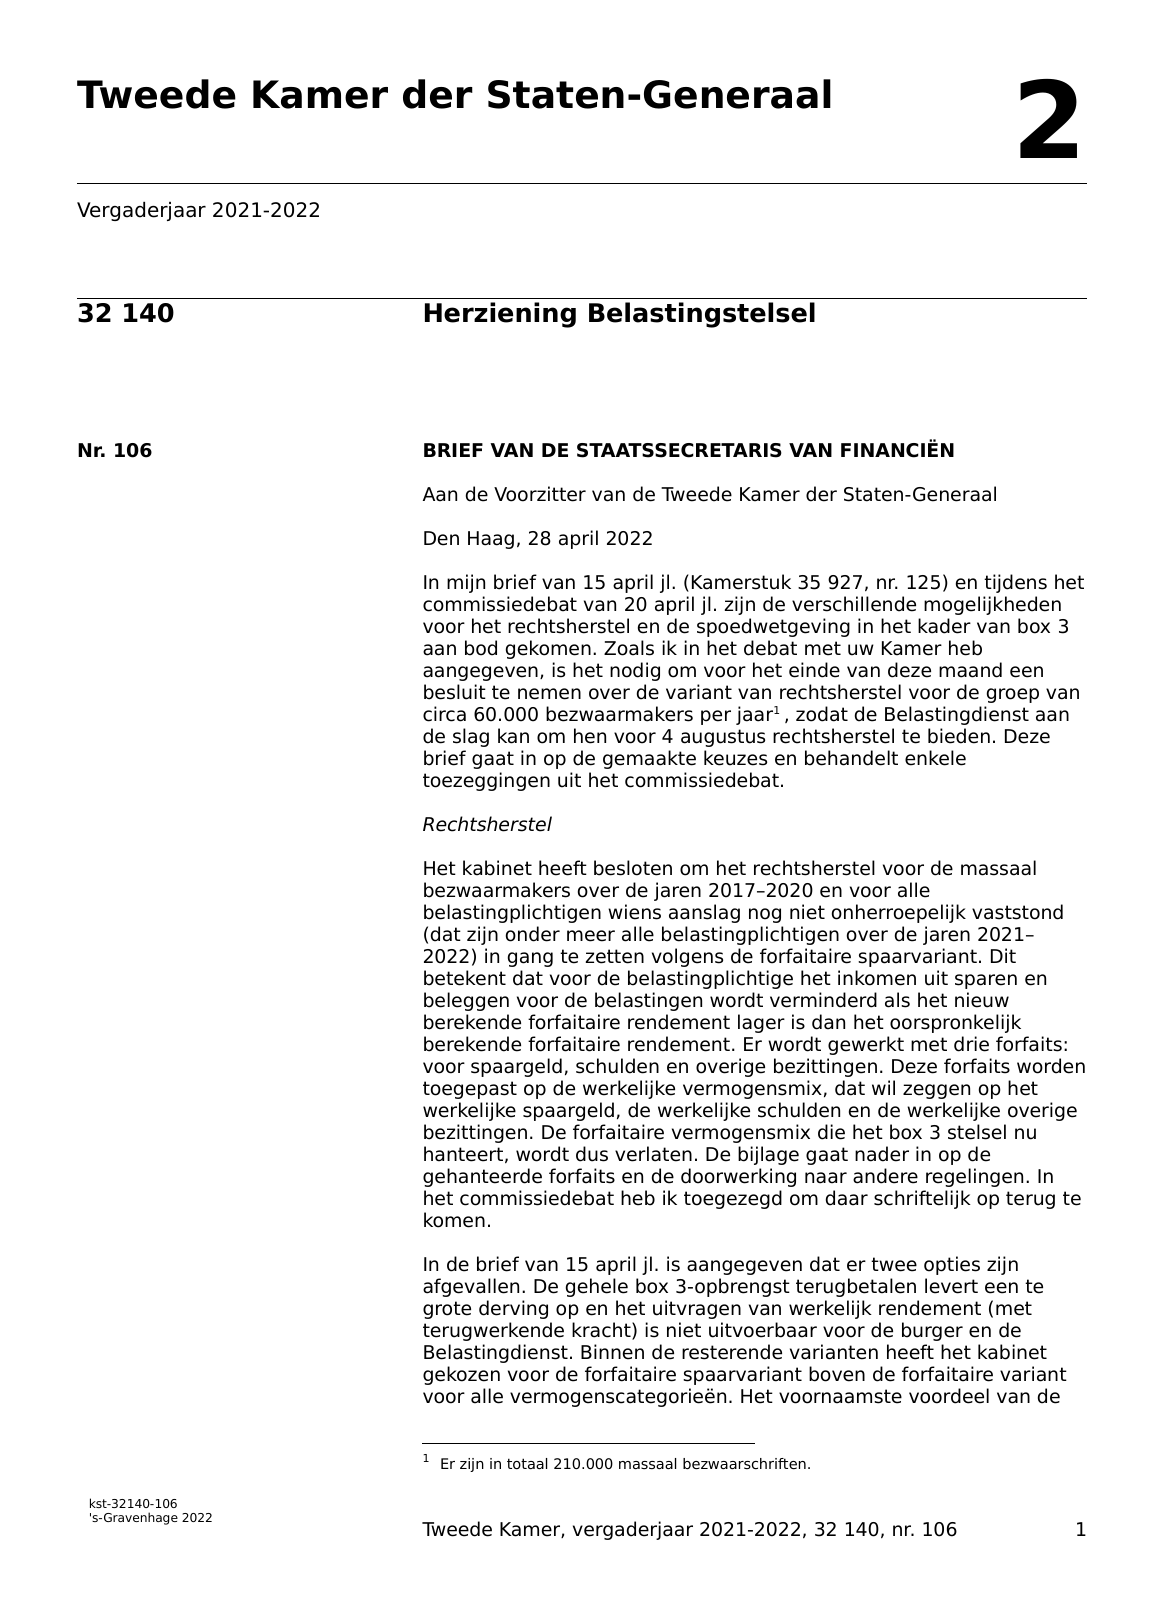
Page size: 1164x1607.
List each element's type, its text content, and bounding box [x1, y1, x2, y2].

text Er zijn in totaal 210.000 massaal bezwaarschriften. [422, 1452, 1087, 1474]
subtitle 32 140 Herziening Belastingstelsel [77, 299, 1087, 329]
text 's-Gravenhage 2022 [88, 1511, 323, 1525]
text In mijn brief van 15 april jl. (Kamerstuk 35 927, nr. 125) en tijdens het commissiedebat van 20 april jl. zijn de verschillende mogelijkheden voor het rechtsherstel en de spoedwetgeving in het kader van box 3 aan bod gekomen. Zoals ik in het debat met uw Kamer heb aangegeven, is het nodig om voor het einde van deze maand een besluit te nemen over de variant van rechtsherstel voor de groep van circa 60.000 bezwaarmakers per jaar, zodat de Belastingdienst aan de slag kan om hen voor 4 augustus rechtsherstel te bieden. Deze brief gaat in op de gemaakte keuzes en behandelt enkele toezeggingen uit het commissiedebat. [422, 572, 1087, 792]
table_header Tweede Kamer der Staten-Generaal [77, 59, 886, 183]
table_cell Vergaderjaar 2021-2022 [77, 184, 1087, 298]
text Den Haag, 28 april 2022 [422, 528, 1087, 550]
subtitle Nr. 106 BRIEF VAN DE STAATSSECRETARIS VAN FINANCIËN [77, 440, 1087, 462]
table_header 2 [886, 59, 1087, 183]
text Aan de Voorzitter van de Tweede Kamer der Staten-Generaal [422, 484, 1087, 506]
text Het kabinet heeft besloten om het rechtsherstel voor de massaal bezwaarmakers over de jaren 2017–2020 en voor alle belastingplichtigen wiens aanslag nog niet onherroepelijk vaststond (dat zijn onder meer alle belastingplichtigen over de jaren 2021–2022) in gang te zetten volgens de forfaitaire spaarvariant. Dit betekent dat voor de belastingplichtige het inkomen uit sparen en beleggen voor de belastingen wordt verminderd als het nieuw berekende forfaitaire rendement lager is dan het oorspronkelijk berekende forfaitaire rendement. Er wordt gewerkt met drie forfaits: voor spaargeld, schulden en overige bezittingen. Deze forfaits worden toegepast op de werkelijke vermogensmix, dat wil zeggen op het werkelijke spaargeld, de werkelijke schulden en de werkelijke overige bezittingen. De forfaitaire vermogensmix die het box 3 stelsel nu hanteert, wordt dus verlaten. De bijlage gaat nader in op de gehanteerde forfaits en de doorwerking naar andere regelingen. In het commissiedebat heb ik toegezegd om daar schriftelijk op terug te komen. [422, 858, 1087, 1232]
subtitle Rechtsherstel [422, 814, 1087, 836]
text kst-32140-106 [88, 1497, 323, 1511]
text In de brief van 15 april jl. is aangegeven dat er twee opties zijn afgevallen. De gehele box 3-opbrengst terugbetalen levert een te grote derving op en het uitvragen van werkelijk rendement (met terugwerkende kracht) is niet uitvoerbaar voor de burger en de Belastingdienst. Binnen de resterende varianten heeft het kabinet gekozen voor de forfaitaire spaarvariant boven de forfaitaire variant voor alle vermogenscategorieën. Het voornaamste voordeel van de [422, 1254, 1087, 1408]
